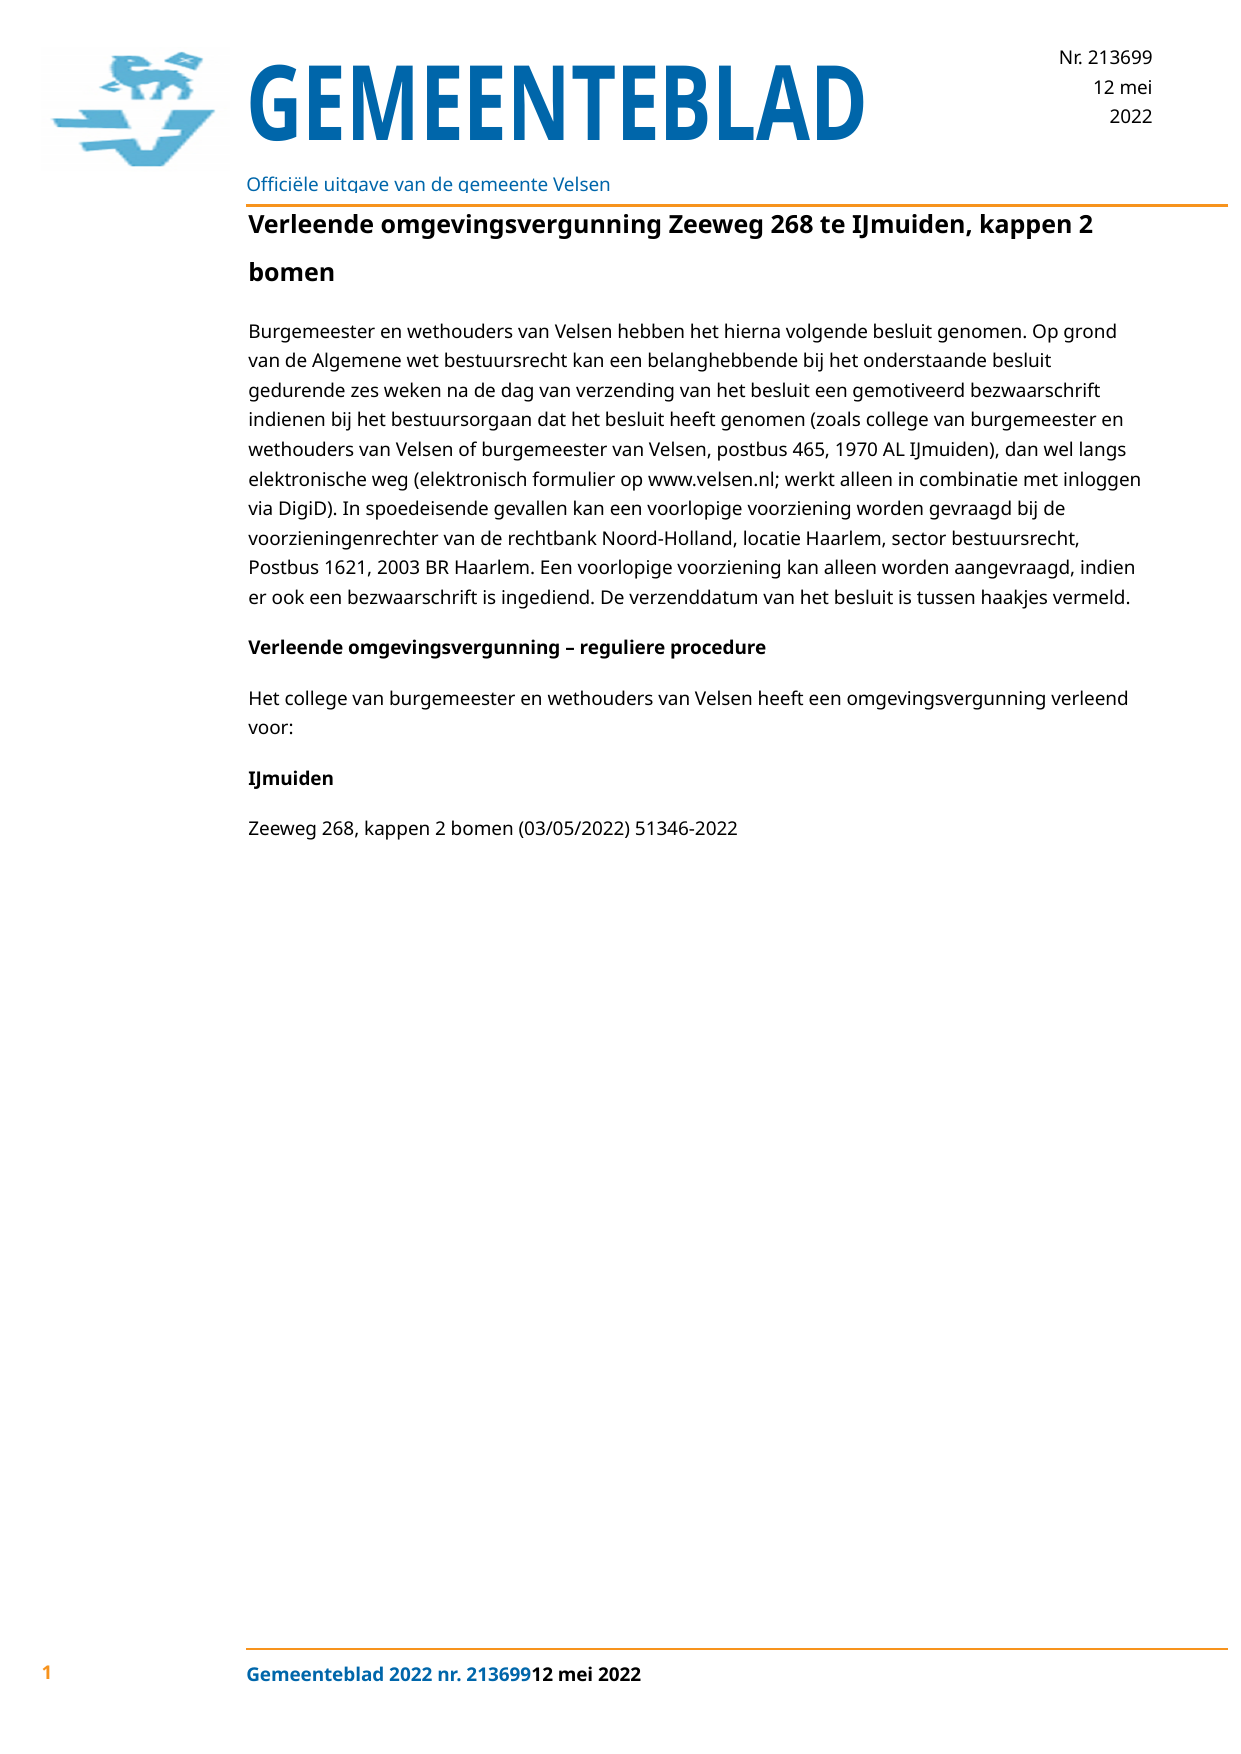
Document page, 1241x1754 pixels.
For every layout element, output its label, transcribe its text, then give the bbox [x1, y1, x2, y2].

text Burgemeester en wethouders van Velsen hebben het hierna volgende besluit genomen. Op grond van de Algemene wet bestuursrecht kan een belanghebbende bij het onderstaande besluit gedurende zes weken na de dag van verzending van het besluit een gemotiveerd bezwaarschrift indienen bij het bestuursorgaan dat het besluit heeft genomen (zoals college van burgemeester en wethouders van Velsen of burgemeester van Velsen, postbus 465, 1970 AL IJmuiden), dan wel langs elektronische weg (elektronisch formulier op www.velsen.nl; werkt alleen in combinatie met inloggen via DigiD). In spoedeisende gevallen kan een voorlopige voorziening worden gevraagd bij de voorzieningenrechter van de rechtbank Noord-Holland, locatie Haarlem, sector bestuursrecht, Postbus 1621, 2003 BR Haarlem. Een voorlopige voorziening kan alleen worden aangevraagd, indien er ook een bezwaarschrift is ingediend. De verzenddatum van het besluit is tussen haakjes vermeld. [248, 318, 1152, 610]
picture [41, 47, 231, 172]
text IJmuiden [248, 765, 1152, 791]
text Zeeweg 268, kappen 2 bomen (03/05/2022) 51346-2022 [248, 815, 1152, 841]
text Het college van burgemeester en wethouders van Velsen heeft een omgevingsvergunning verleend voor: [248, 685, 1152, 740]
text Verleende omgevingsvergunning – reguliere procedure [248, 634, 1152, 660]
text Verleende omgevingsvergunning Zeeweg 268 te IJmuiden, kappen 2 bomen [248, 207, 1152, 288]
